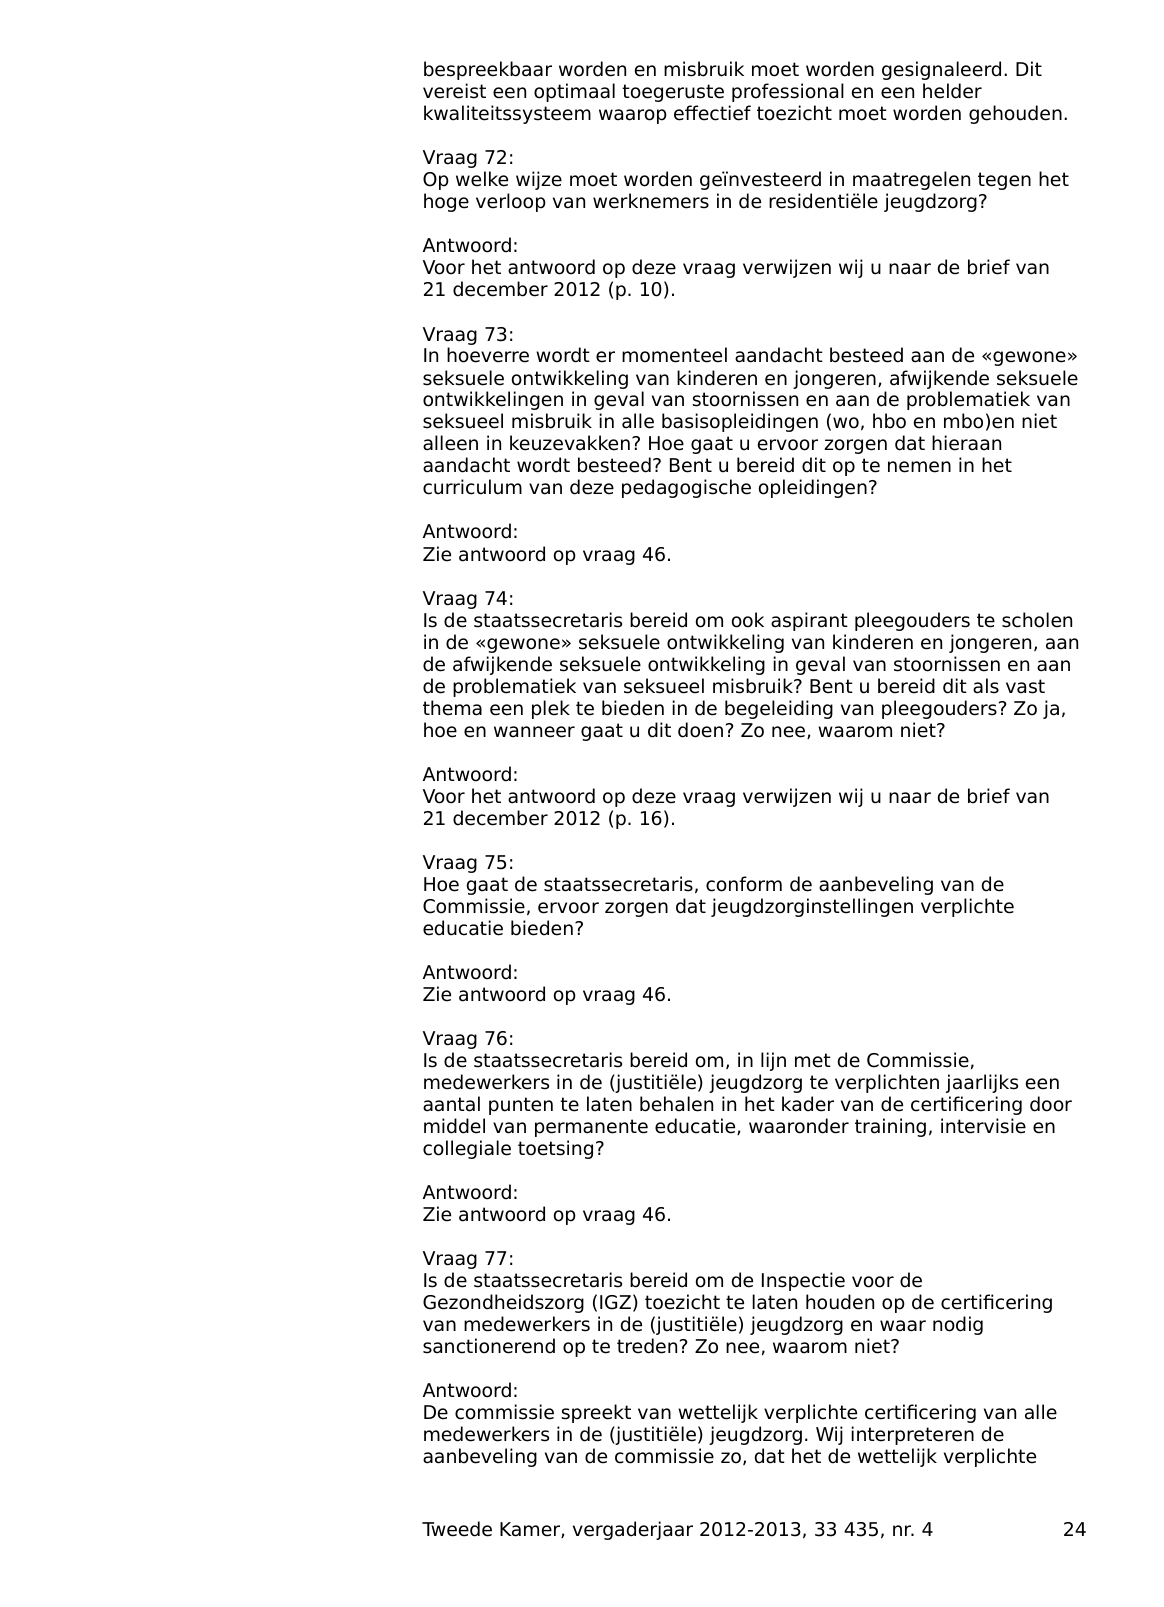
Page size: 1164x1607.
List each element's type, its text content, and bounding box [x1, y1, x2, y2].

text De commissie spreekt van wettelijk verplichte certificering van alle medewerkers in de (justitiële) jeugdzorg. Wij interpreteren de aanbeveling van de commissie zo, dat het de wettelijk verplichte [422, 1402, 1087, 1468]
text Vraag 72: [422, 147, 1087, 169]
text Zie antwoord op vraag 46. [422, 984, 1087, 1006]
text Antwoord: [422, 1380, 1087, 1402]
text bespreekbaar worden en misbruik moet worden gesignaleerd. Dit vereist een optimaal toegeruste professional en een helder kwaliteitssysteem waarop effectief toezicht moet worden gehouden. [422, 59, 1087, 125]
text Antwoord: [422, 764, 1087, 786]
text Antwoord: [422, 962, 1087, 984]
text Antwoord: [422, 521, 1087, 543]
text Zie antwoord op vraag 46. [422, 543, 1087, 565]
text Is de staatssecretaris bereid om ook aspirant pleegouders te scholen in de «gewone» seksuele ontwikkeling van kinderen en jongeren, aan de afwijkende seksuele ontwikkeling in geval van stoornissen en aan de problematiek van seksueel misbruik? Bent u bereid dit als vast thema een plek te bieden in de begeleiding van pleegouders? Zo ja, hoe en wanneer gaat u dit doen? Zo nee, waarom niet? [422, 609, 1087, 741]
text Vraag 73: [422, 323, 1087, 345]
text Zie antwoord op vraag 46. [422, 1204, 1087, 1226]
text In hoeverre wordt er momenteel aandacht besteed aan de «gewone» seksuele ontwikkeling van kinderen en jongeren, afwijkende seksuele ontwikkelingen in geval van stoornissen en aan de problematiek van seksueel misbruik in alle basisopleidingen (wo, hbo en mbo)en niet alleen in keuzevakken? Hoe gaat u ervoor zorgen dat hieraan aandacht wordt besteed? Bent u bereid dit op te nemen in het curriculum van deze pedagogische opleidingen? [422, 345, 1087, 499]
text Antwoord: [422, 235, 1087, 257]
text Antwoord: [422, 1182, 1087, 1204]
text Hoe gaat de staatssecretaris, conform de aanbeveling van de Commissie, ervoor zorgen dat jeugdzorginstellingen verplichte educatie bieden? [422, 874, 1087, 940]
text Vraag 76: [422, 1028, 1087, 1050]
text Vraag 75: [422, 852, 1087, 874]
text Is de staatssecretaris bereid om de Inspectie voor de Gezondheidszorg (IGZ) toezicht te laten houden op de certificering van medewerkers in de (justitiële) jeugdzorg en waar nodig sanctionerend op te treden? Zo nee, waarom niet? [422, 1270, 1087, 1358]
text Vraag 77: [422, 1248, 1087, 1270]
text Is de staatssecretaris bereid om, in lijn met de Commissie, medewerkers in de (justitiële) jeugdzorg te verplichten jaarlijks een aantal punten te laten behalen in het kader van de certificering door middel van permanente educatie, waaronder training, intervisie en collegiale toetsing? [422, 1050, 1087, 1160]
text Vraag 74: [422, 588, 1087, 609]
text Op welke wijze moet worden geïnvesteerd in maatregelen tegen het hoge verloop van werknemers in de residentiële jeugdzorg? [422, 169, 1087, 213]
text Voor het antwoord op deze vraag verwijzen wij u naar de brief van 21 december 2012 (p. 16). [422, 786, 1087, 829]
text Voor het antwoord op deze vraag verwijzen wij u naar de brief van 21 december 2012 (p. 10). [422, 257, 1087, 301]
